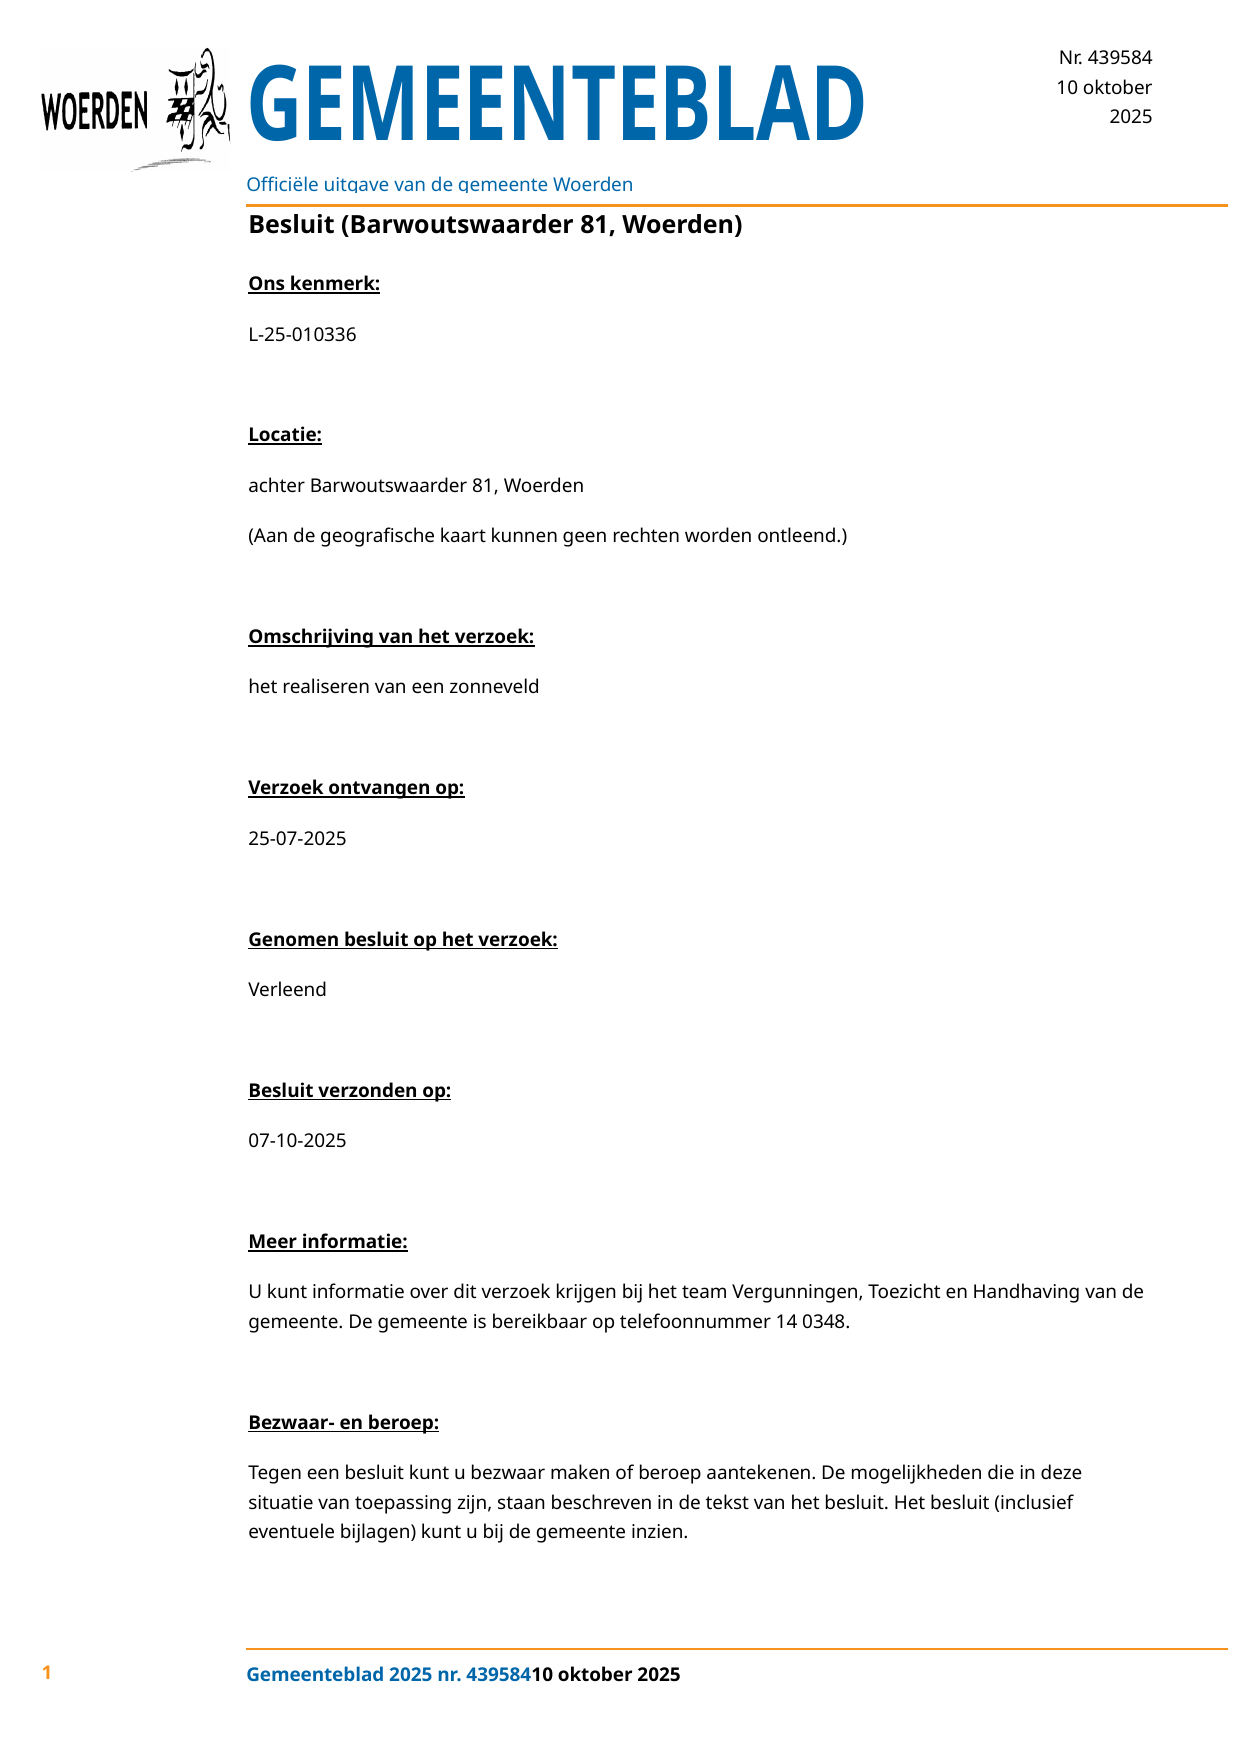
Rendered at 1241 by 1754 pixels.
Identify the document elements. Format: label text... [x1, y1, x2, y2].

text Verzoek ontvangen op: [248, 774, 1152, 800]
text Locatie: [248, 422, 1152, 447]
text achter Barwoutswaarder 81, Woerden [248, 472, 1152, 498]
text Ons kenmerk: [248, 270, 1152, 296]
text Meer informatie: [248, 1228, 1152, 1254]
text Verleend [248, 976, 1152, 1002]
text Besluit (Barwoutswaarder 81, Woerden) [248, 207, 1152, 241]
text Genomen besluit op het verzoek: [248, 926, 1152, 951]
text L-25-010336 [248, 321, 1152, 346]
picture [41, 47, 231, 172]
text Besluit verzonden op: [248, 1077, 1152, 1103]
text (Aan de geografische kaart kunnen geen rechten worden ontleend.) [248, 522, 1152, 548]
text het realiseren van een zonneveld [248, 674, 1152, 699]
text U kunt informatie over dit verzoek krijgen bij het team Vergunningen, Toezicht en Handhaving van de gemeente. De gemeente is bereikbaar op telefoonnummer 14 0348. [248, 1279, 1152, 1334]
text Omschrijving van het verzoek: [248, 623, 1152, 649]
text Tegen een besluit kunt u bezwaar maken of beroep aantekenen. De mogelijkheden die in deze situatie van toepassing zijn, staan beschreven in de tekst van het besluit. Het besluit (inclusief eventuele bijlagen) kunt u bij de gemeente inzien. [248, 1459, 1152, 1544]
text Bezwaar- en beroep: [248, 1409, 1152, 1435]
text 07-10-2025 [248, 1127, 1152, 1153]
text 25-07-2025 [248, 825, 1152, 851]
